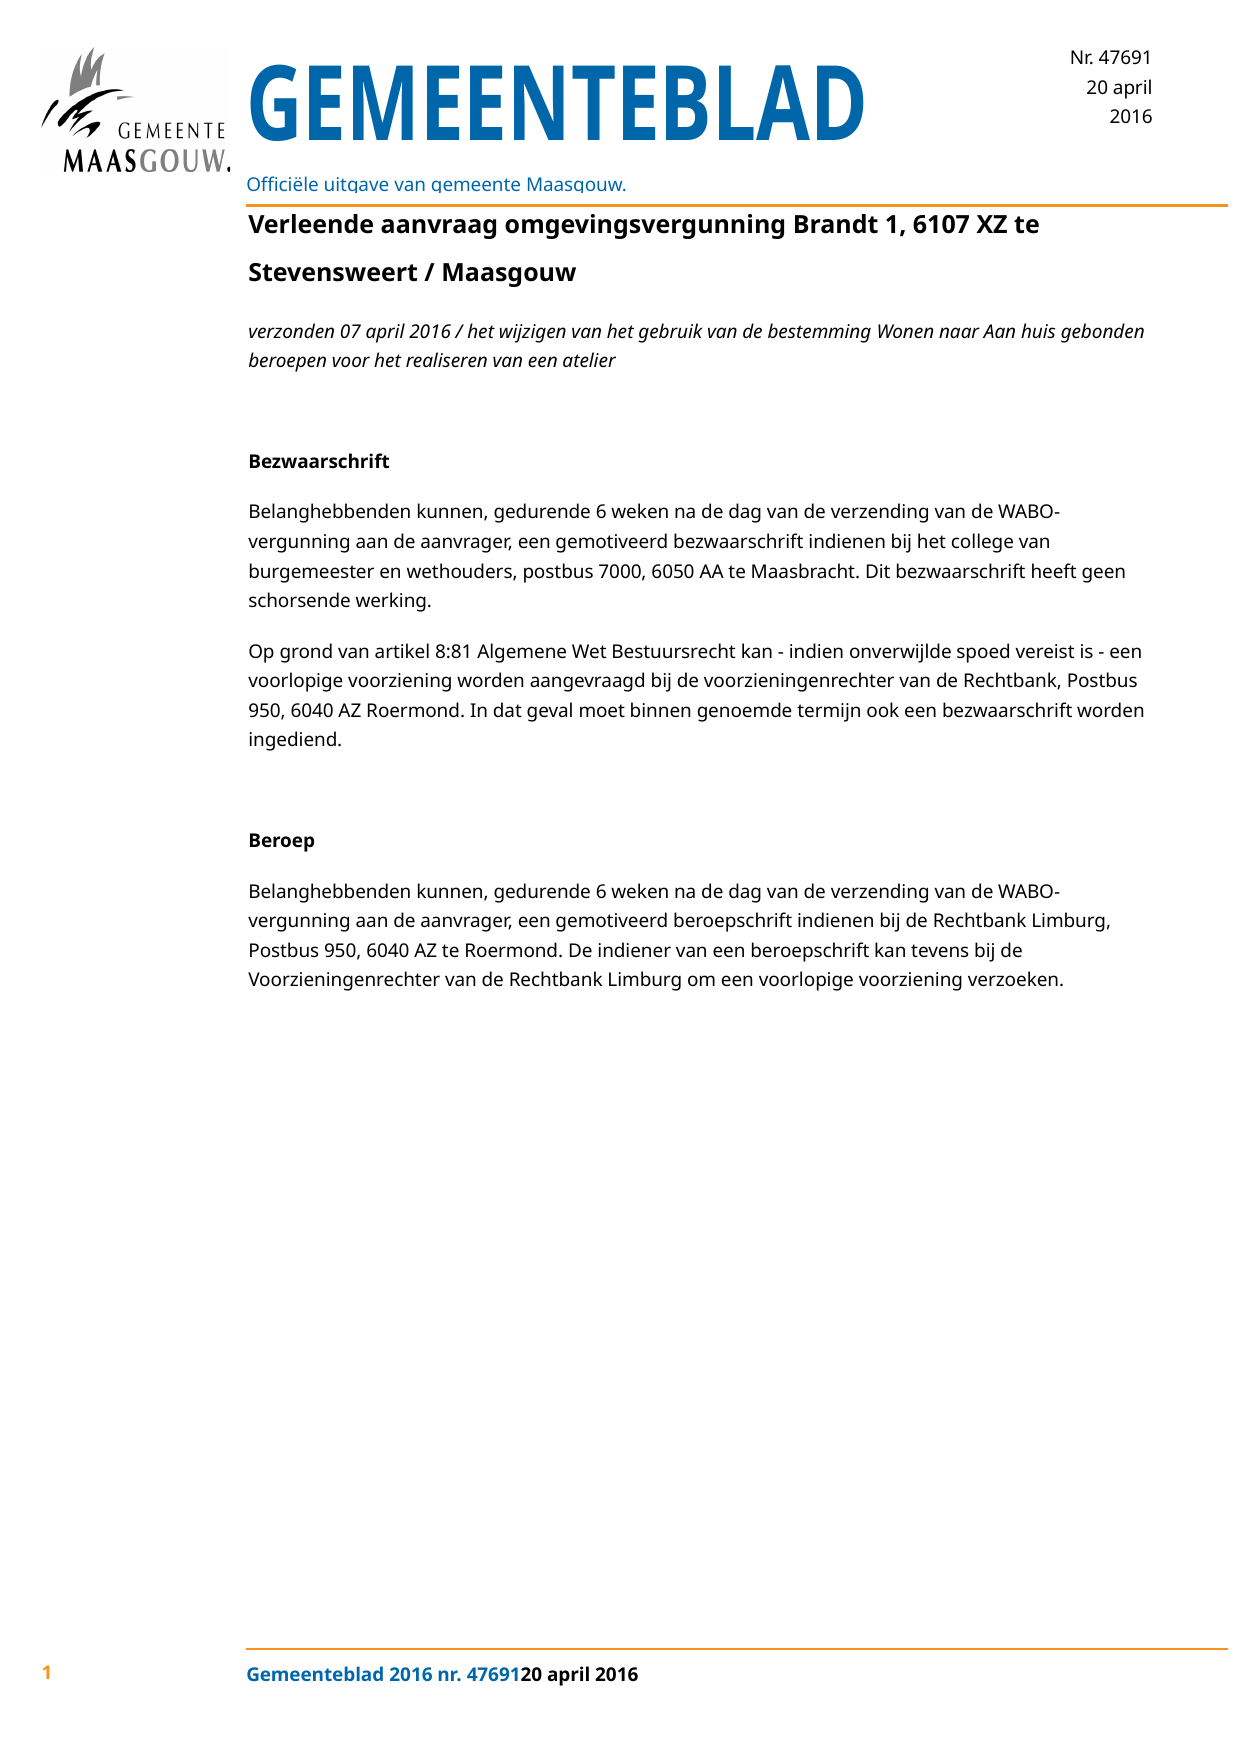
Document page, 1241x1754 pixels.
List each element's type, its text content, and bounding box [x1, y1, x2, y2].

text Beroep [248, 827, 1152, 853]
text Belanghebbenden kunnen, gedurende 6 weken na de dag van de verzending van de WABO-vergunning aan de aanvrager, een gemotiveerd beroepschrift indienen bij de Rechtbank Limburg, Postbus 950, 6040 AZ te Roermond. De indiener van een beroepschrift kan tevens bij de Voorzieningenrechter van de Rechtbank Limburg om een voorlopige voorziening verzoeken. [248, 878, 1152, 992]
text Belanghebbenden kunnen, gedurende 6 weken na de dag van de verzending van de WABO-vergunning aan de aanvrager, een gemotiveerd bezwaarschrift indienen bij het college van burgemeester en wethouders, postbus 7000, 6050 AA te Maasbracht. Dit bezwaarschrift heeft geen schorsende werking. [248, 499, 1152, 613]
picture [41, 47, 231, 172]
text verzonden 07 april 2016 / het wijzigen van het gebruik van de bestemming Wonen naar Aan huis gebonden beroepen voor het realiseren van een atelier [248, 318, 1152, 373]
text Bezwaarschrift [248, 448, 1152, 474]
text Op grond van artikel 8:81 Algemene Wet Bestuursrecht kan - indien onverwijlde spoed vereist is - een voorlopige voorziening worden aangevraagd bij de voorzieningenrechter van de Rechtbank, Postbus 950, 6040 AZ Roermond. In dat geval moet binnen genoemde termijn ook een bezwaarschrift worden ingediend. [248, 638, 1152, 752]
text Verleende aanvraag omgevingsvergunning Brandt 1, 6107 XZ te Stevensweert / Maasgouw [248, 207, 1152, 288]
